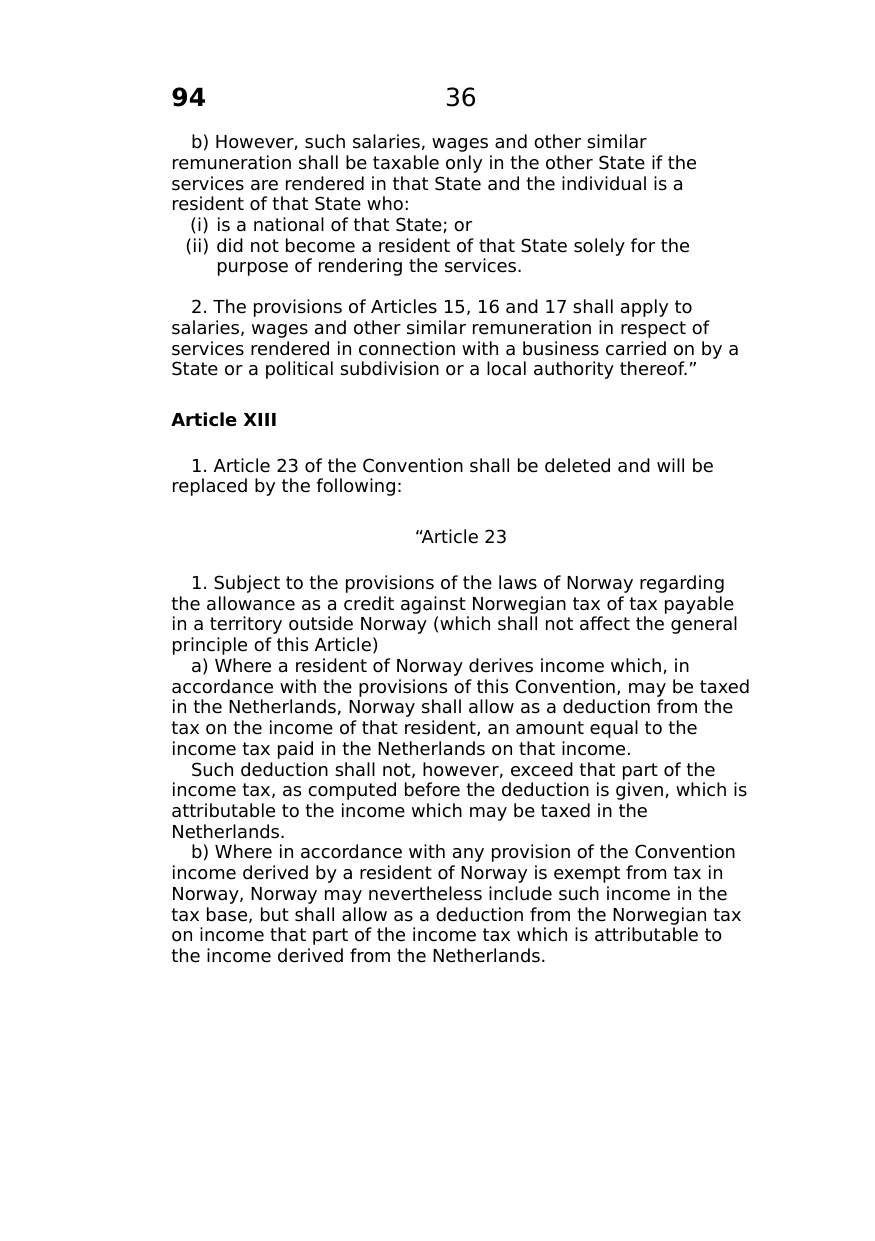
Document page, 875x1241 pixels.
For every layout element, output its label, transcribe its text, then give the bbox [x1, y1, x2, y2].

subtitle “Article 23 [171, 527, 756, 548]
text a) Where a resident of Norway derives income which, in accordance with the provisions of this Convention, may be taxed in the Netherlands, Norway shall allow as a deduction from the tax on the income of that resident, an amount equal to the income tax paid in the Netherlands on that income. [171, 656, 756, 759]
text 2. The provisions of Articles 15, 16 and 17 shall apply to salaries, wages and other similar remuneration in respect of services rendered in connection with a business carried on by a State or a political subdivision or a local authority thereof.” [171, 297, 756, 380]
text Such deduction shall not, however, exceed that part of the income tax, as computed before the deduction is given, which is attributable to the income which may be taxed in the Netherlands. [171, 759, 756, 842]
text (ii) did not become a resident of that State solely for the purpose of rendering the services. [171, 236, 756, 277]
text 1. Subject to the provisions of the laws of Norway regarding the allowance as a credit against Norwegian tax of tax payable in a territory outside Norway (which shall not affect the general principle of this Article) [171, 573, 756, 656]
text (i) is a national of that State; or [171, 215, 756, 236]
text b) However, such salaries, wages and other similar remuneration shall be taxable only in the other State if the services are rendered in that State and the individual is a resident of that State who: [171, 132, 756, 215]
subtitle Article XIII [171, 410, 756, 431]
text b) Where in accordance with any provision of the Convention income derived by a resident of Norway is exempt from tax in Norway, Norway may nevertheless include such income in the tax base, but shall allow as a deduction from the Norwegian tax on income that part of the income tax which is attributable to the income derived from the Netherlands. [171, 842, 756, 967]
text 1. Article 23 of the Convention shall be deleted and will be replaced by the following: [171, 456, 756, 497]
